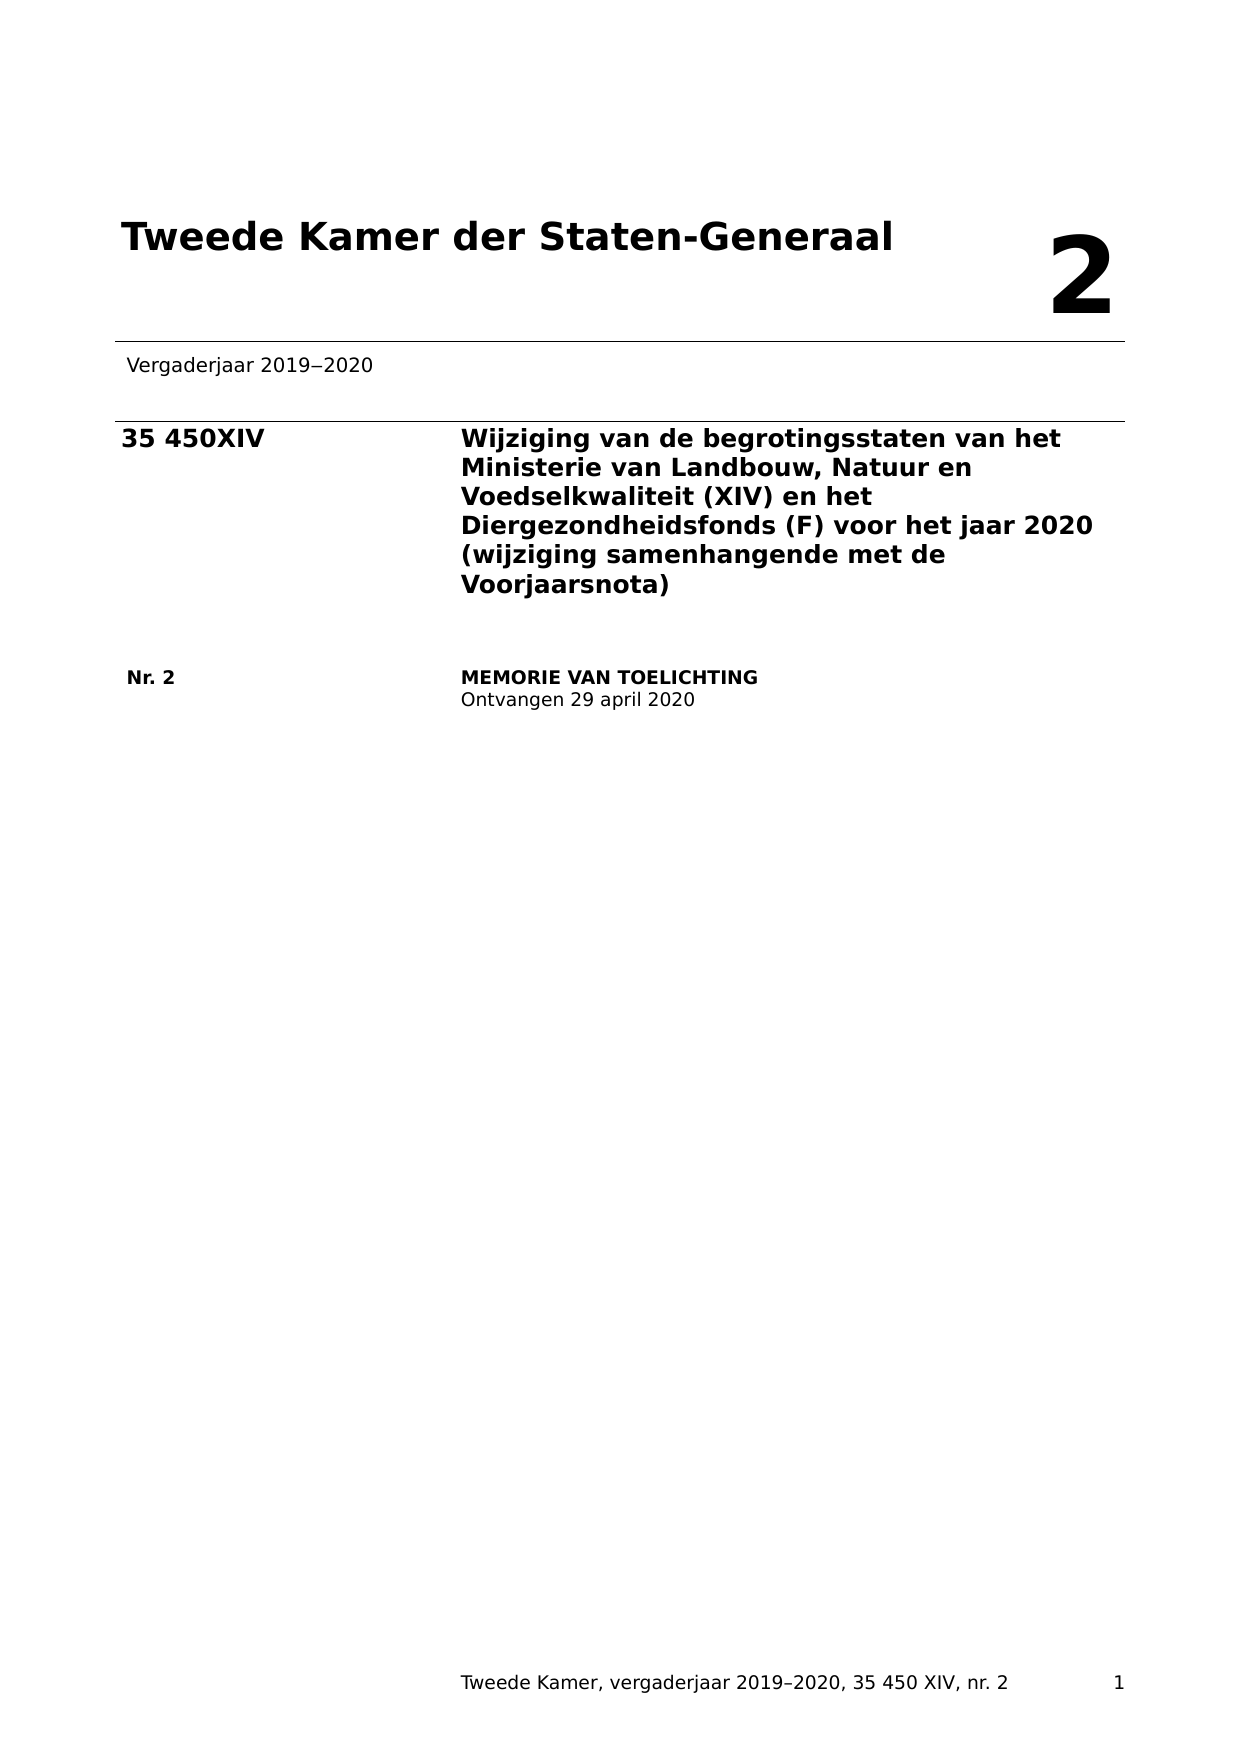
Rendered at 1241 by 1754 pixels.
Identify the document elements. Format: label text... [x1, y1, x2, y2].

table_header 2 [1036, 213, 1125, 341]
table_header Wijziging van de begrotingsstaten van het Ministerie van Landbouw, Natuur en Voedselkwaliteit (XIV) en het Diergezondheidsfonds (F) voor het jaar 2020 (wijziging samenhangende met de Voorjaarsnota) [461, 422, 1125, 601]
table_cell Vergaderjaar 2019‒2020 [115, 342, 1125, 377]
table_header 35 450XIV [115, 422, 461, 601]
table_header Nr. 2 [115, 667, 461, 732]
table_header MEMORIE VAN TOELICHTING Ontvangen 29 april 2020 [461, 667, 1125, 732]
table_header Tweede Kamer der Staten-Generaal [115, 213, 1036, 341]
